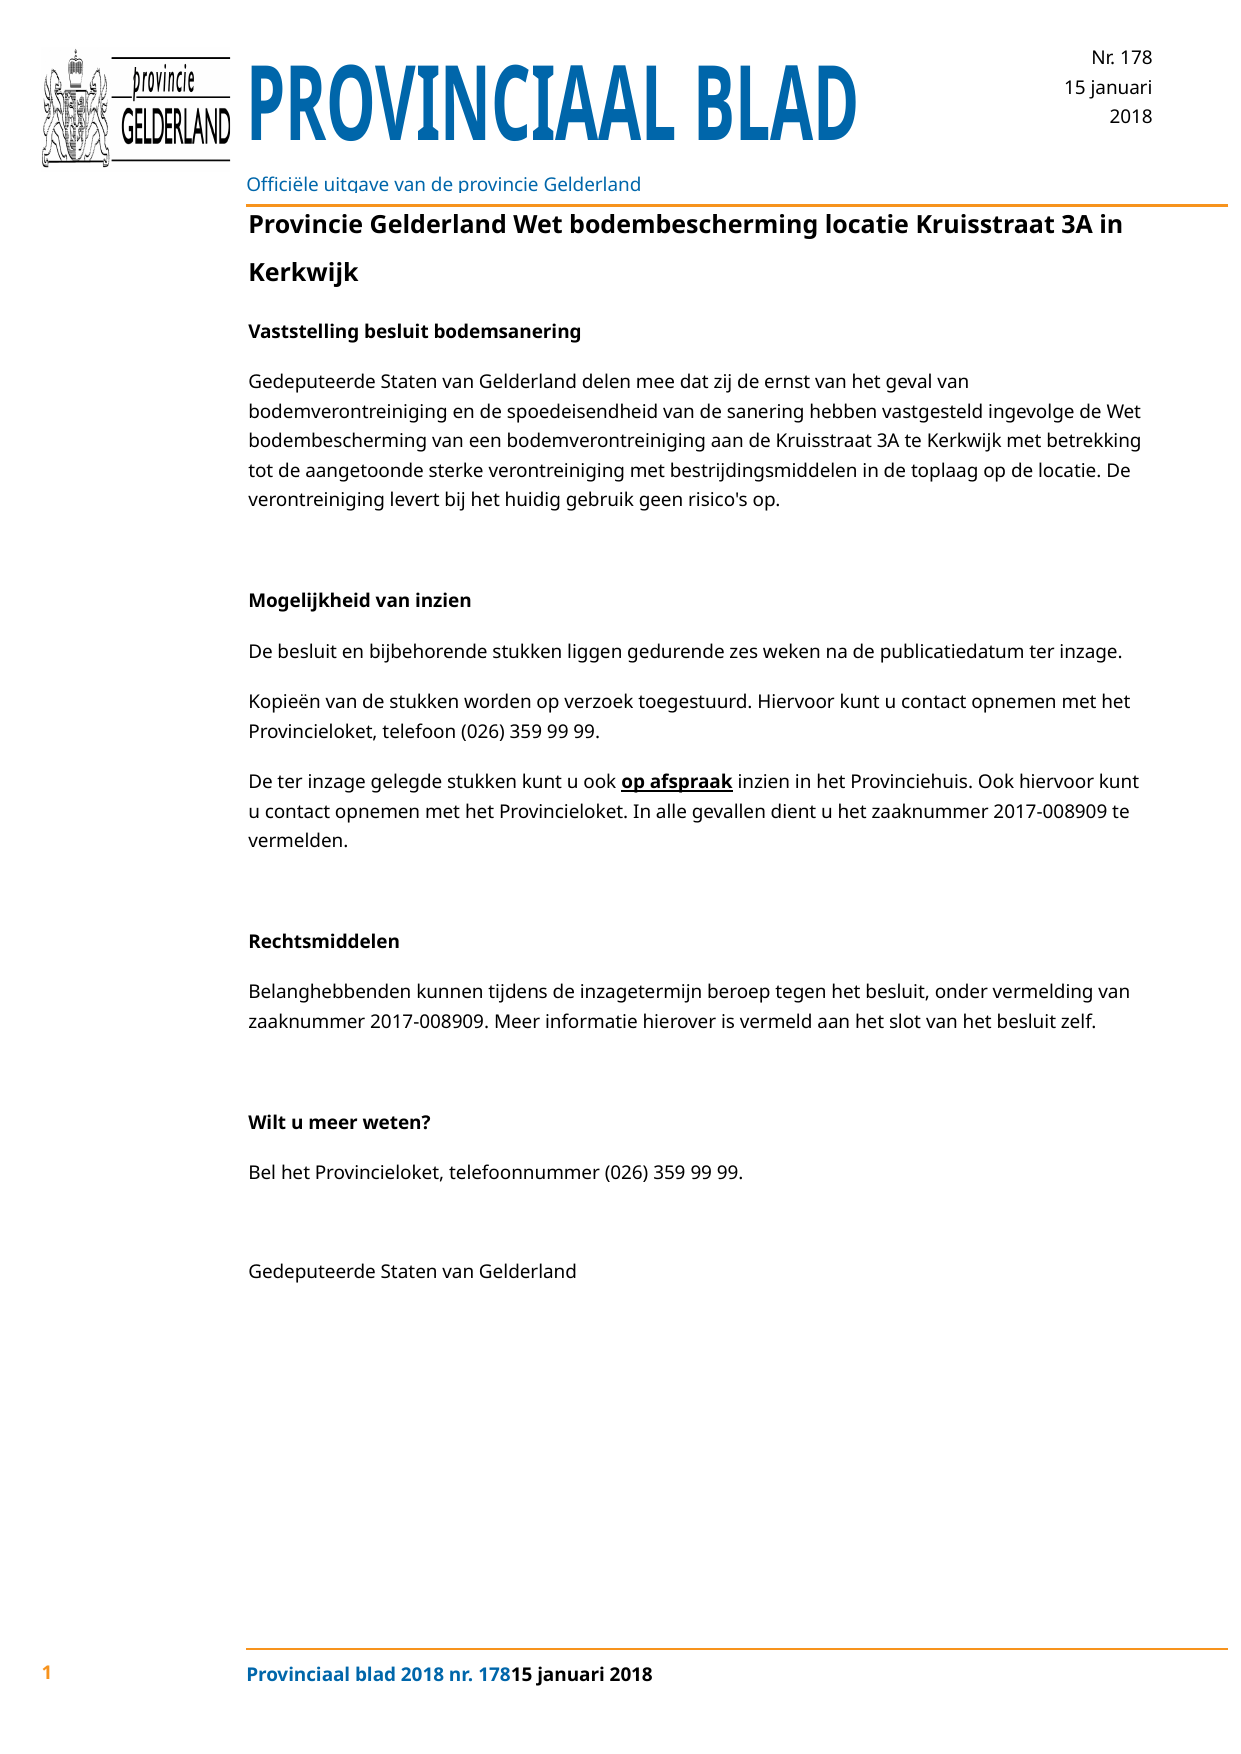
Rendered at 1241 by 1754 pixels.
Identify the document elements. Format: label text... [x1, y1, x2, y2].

text Wilt u meer weten? [248, 1109, 1152, 1135]
text Mogelijkheid van inzien [248, 587, 1152, 613]
text Kopieën van de stukken worden op verzoek toegestuurd. Hiervoor kunt u contact opnemen met het Provincieloket, telefoon (026) 359 99 99. [248, 688, 1152, 744]
text Gedeputeerde Staten van Gelderland delen mee dat zij de ernst van het geval van bodemverontreiniging en de spoedeisendheid van de sanering hebben vastgesteld ingevolge de Wet bodembescherming van een bodemverontreiniging aan de Kruisstraat 3A te Kerkwijk met betrekking tot de aangetoonde sterke verontreiniging met bestrijdingsmiddelen in de toplaag op de locatie. De verontreiniging levert bij het huidig gebruik geen risico's op. [248, 368, 1152, 512]
text Rechtsmiddelen [248, 928, 1152, 954]
text Provincie Gelderland Wet bodembescherming locatie Kruisstraat 3A in Kerkwijk [248, 207, 1152, 288]
text De ter inzage gelegde stukken kunt u ook op afspraak inzien in het Provinciehuis. Ook hiervoor kunt u contact opnemen met het Provincieloket. In alle gevallen dient u het zaaknummer 2017-008909 te vermelden. [248, 768, 1152, 853]
picture [41, 47, 231, 172]
text Vaststelling besluit bodemsanering [248, 318, 1152, 344]
text Belanghebbenden kunnen tijdens de inzagetermijn beroep tegen het besluit, onder vermelding van zaaknummer 2017-008909. Meer informatie hierover is vermeld aan het slot van het besluit zelf. [248, 979, 1152, 1034]
text Gedeputeerde Staten van Gelderland [248, 1258, 1152, 1283]
text Bel het Provincieloket, telefoonnummer (026) 359 99 99. [248, 1159, 1152, 1185]
text De besluit en bijbehorende stukken liggen gedurende zes weken na de publicatiedatum ter inzage. [248, 638, 1152, 664]
